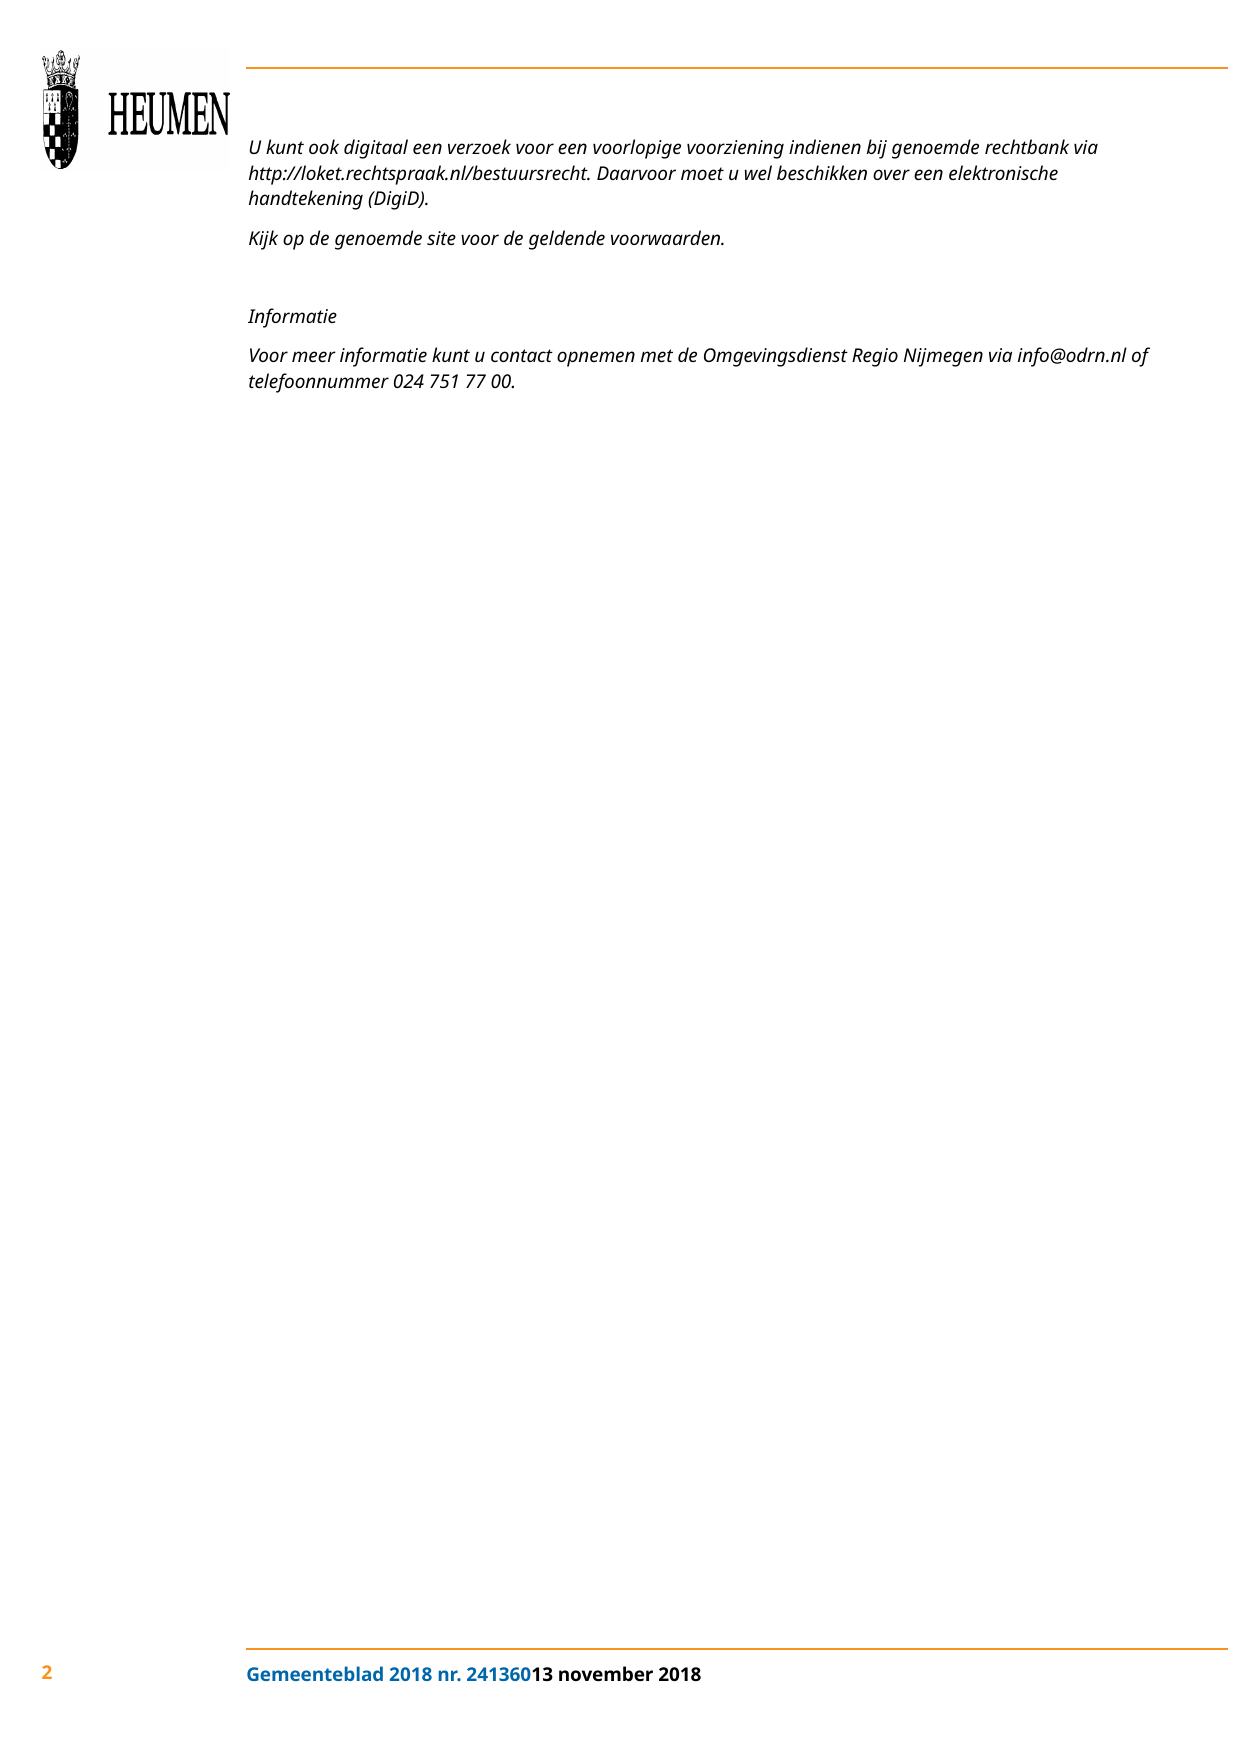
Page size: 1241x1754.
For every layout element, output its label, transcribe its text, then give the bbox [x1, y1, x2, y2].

text Informatie [248, 303, 1152, 329]
text Voor meer informatie kunt u contact opnemen met de Omgevingsdienst Regio Nijmegen via info@odrn.nl of telefoonnummer 024 751 77 00. [248, 343, 1152, 394]
picture [41, 47, 231, 172]
text Kijk op de genoemde site voor de geldende voorwaarden. [248, 225, 1152, 251]
text U kunt ook digitaal een verzoek voor een voorlopige voorziening indienen bij genoemde rechtbank via http://loket.rechtspraak.nl/bestuursrecht. Daarvoor moet u wel beschikken over een elektronische handtekening (DigiD). [248, 134, 1152, 211]
